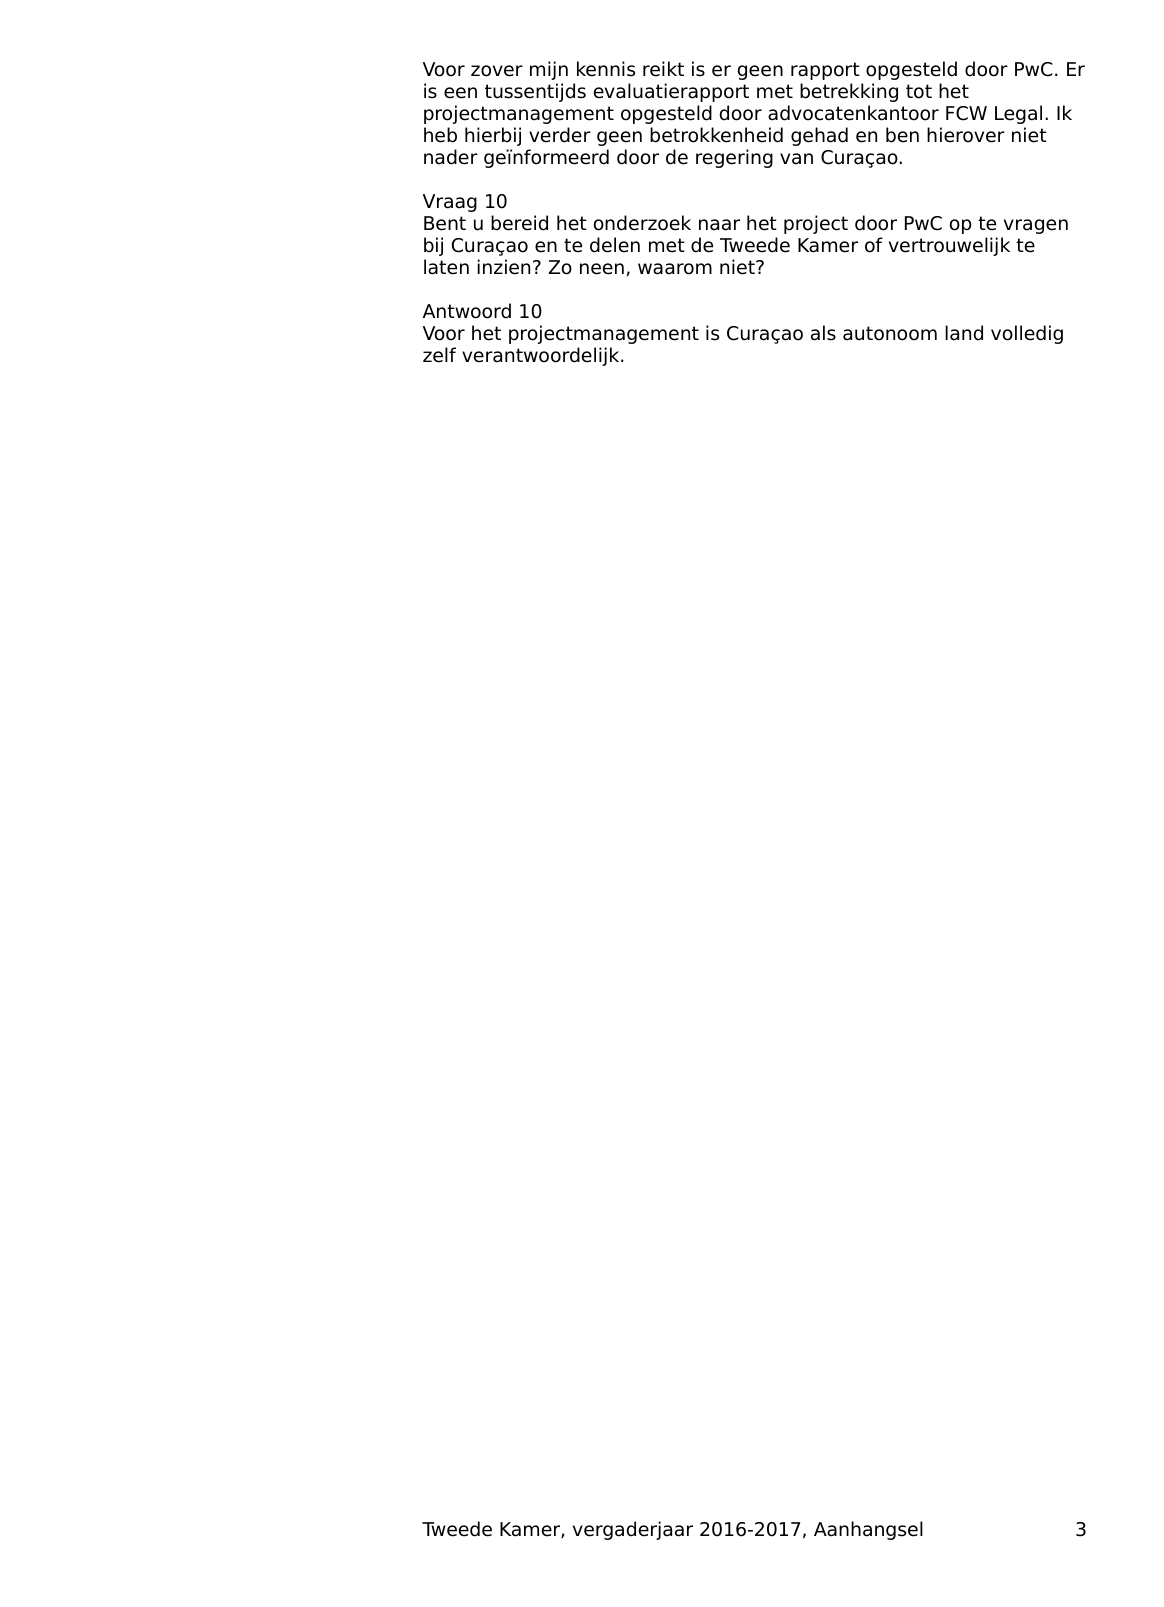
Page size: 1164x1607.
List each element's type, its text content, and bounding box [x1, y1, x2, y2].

text Antwoord 10 [422, 301, 1087, 323]
text Vraag 10 [422, 191, 1087, 213]
text Voor het projectmanagement is Curaçao als autonoom land volledig zelf verantwoordelijk. [422, 323, 1087, 367]
text Voor zover mijn kennis reikt is er geen rapport opgesteld door PwC. Er is een tussentijds evaluatierapport met betrekking tot het projectmanagement opgesteld door advocatenkantoor FCW Legal. Ik heb hierbij verder geen betrokkenheid gehad en ben hierover niet nader geïnformeerd door de regering van Curaçao. [422, 59, 1087, 169]
text Bent u bereid het onderzoek naar het project door PwC op te vragen bij Curaçao en te delen met de Tweede Kamer of vertrouwelijk te laten inzien? Zo neen, waarom niet? [422, 213, 1087, 279]
